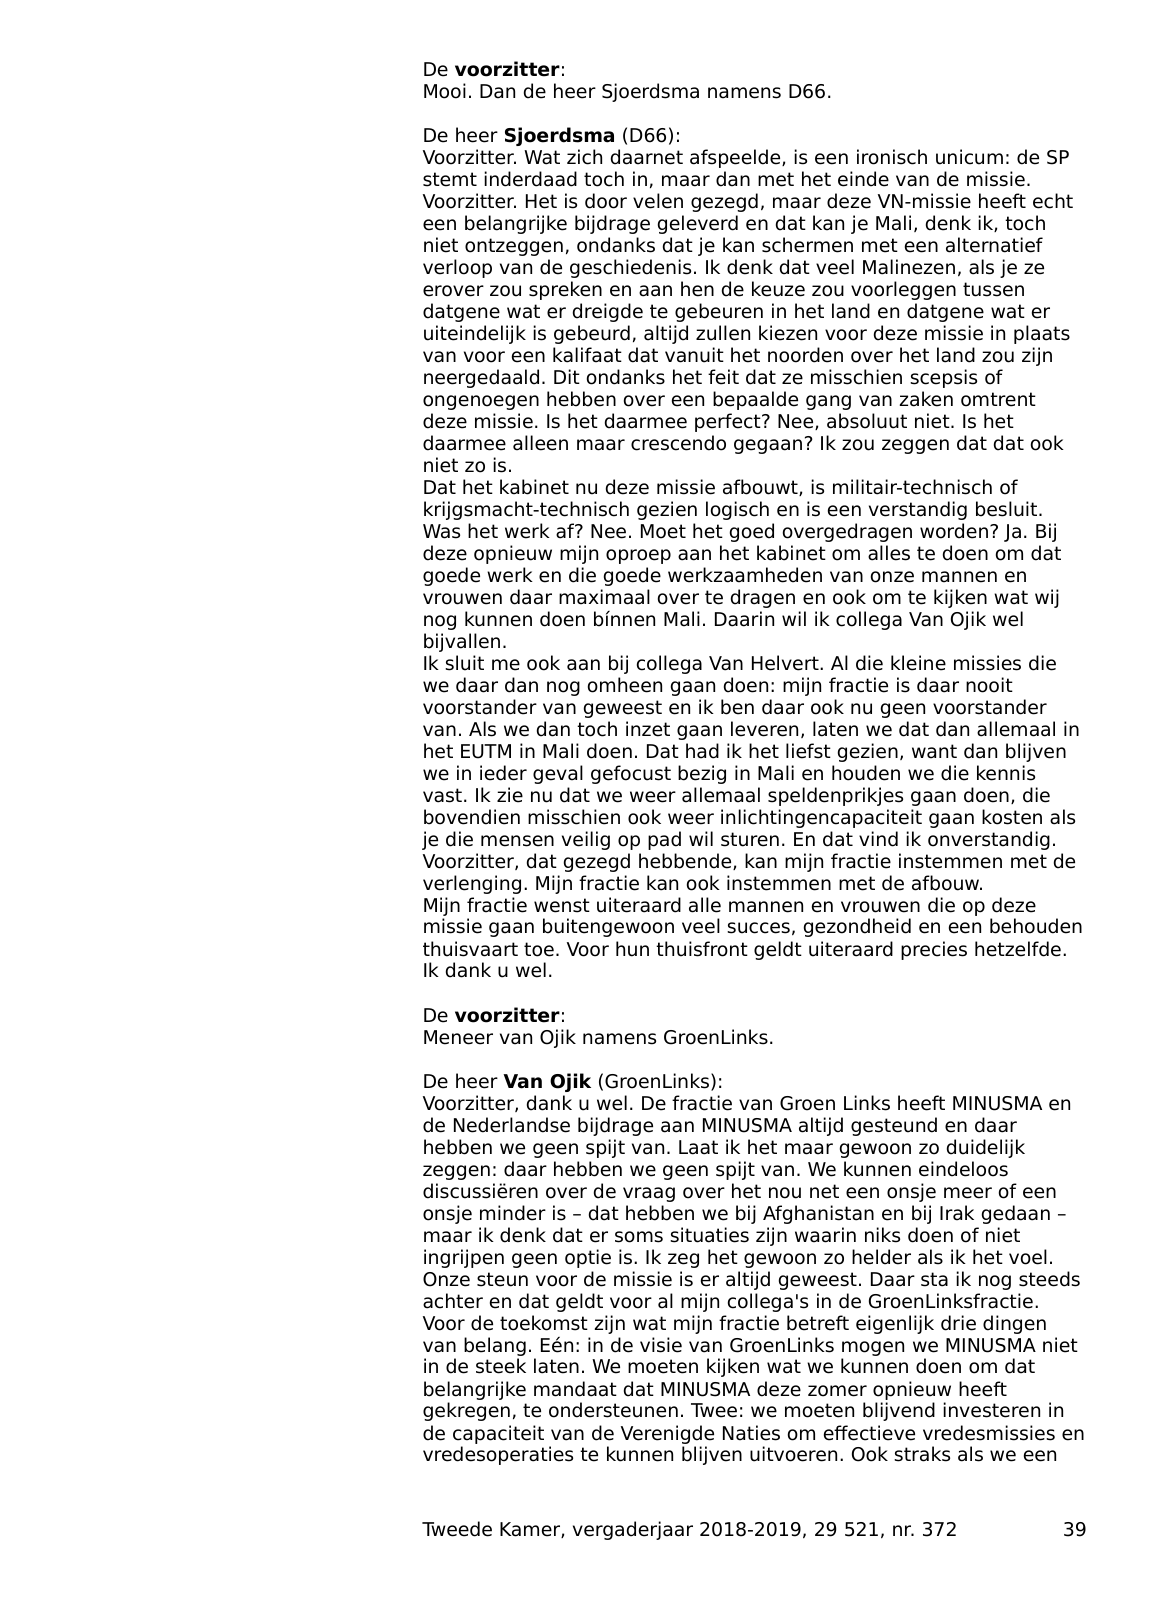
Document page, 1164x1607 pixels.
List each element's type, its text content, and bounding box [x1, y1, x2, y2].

text Ik sluit me ook aan bij collega Van Helvert. Al die kleine missies die we daar dan nog omheen gaan doen: mijn fractie is daar nooit voorstander van geweest en ik ben daar ook nu geen voorstander van. Als we dan toch inzet gaan leveren, laten we dat dan allemaal in het EUTM in Mali doen. Dat had ik het liefst gezien, want dan blijven we in ieder geval gefocust bezig in Mali en houden we die kennis vast. Ik zie nu dat we weer allemaal speldenprikjes gaan doen, die bovendien misschien ook weer inlichtingencapaciteit gaan kosten als je die mensen veilig op pad wil sturen. En dat vind ik onverstandig. [422, 653, 1087, 851]
text Voorzitter. Wat zich daarnet afspeelde, is een ironisch unicum: de SP stemt inderdaad toch in, maar dan met het einde van de missie. [422, 147, 1087, 191]
text De voorzitter: [422, 59, 1087, 81]
text De heer Sjoerdsma (D66): [422, 125, 1087, 147]
text Dat het kabinet nu deze missie afbouwt, is militair-technisch of krijgsmacht-technisch gezien logisch en is een verstandig besluit. Was het werk af? Nee. Moet het goed overgedragen worden? Ja. Bij deze opnieuw mijn oproep aan het kabinet om alles te doen om dat goede werk en die goede werkzaamheden van onze mannen en vrouwen daar maximaal over te dragen en ook om te kijken wat wij nog kunnen doen bínnen Mali. Daarin wil ik collega Van Ojik wel bijvallen. [422, 477, 1087, 653]
text Voorzitter, dank u wel. De fractie van Groen Links heeft MINUSMA en de Nederlandse bijdrage aan MINUSMA altijd gesteund en daar hebben we geen spijt van. Laat ik het maar gewoon zo duidelijk zeggen: daar hebben we geen spijt van. We kunnen eindeloos discussiëren over de vraag over het nou net een onsje meer of een onsje minder is – dat hebben we bij Afghanistan en bij Irak gedaan – maar ik denk dat er soms situaties zijn waarin niks doen of niet ingrijpen geen optie is. Ik zeg het gewoon zo helder als ik het voel. Onze steun voor de missie is er altijd geweest. Daar sta ik nog steeds achter en dat geldt voor al mijn collega's in de GroenLinksfractie. [422, 1093, 1087, 1312]
text De voorzitter: [422, 1004, 1087, 1027]
text Voorzitter. Het is door velen gezegd, maar deze VN-missie heeft echt een belangrijke bijdrage geleverd en dat kan je Mali, denk ik, toch niet ontzeggen, ondanks dat je kan schermen met een alternatief verloop van de geschiedenis. Ik denk dat veel Malinezen, als je ze erover zou spreken en aan hen de keuze zou voorleggen tussen datgene wat er dreigde te gebeuren in het land en datgene wat er uiteindelijk is gebeurd, altijd zullen kiezen voor deze missie in plaats van voor een kalifaat dat vanuit het noorden over het land zou zijn neergedaald. Dit ondanks het feit dat ze misschien scepsis of ongenoegen hebben over een bepaalde gang van zaken omtrent deze missie. Is het daarmee perfect? Nee, absoluut niet. Is het daarmee alleen maar crescendo gegaan? Ik zou zeggen dat dat ook niet zo is. [422, 191, 1087, 477]
text Mooi. Dan de heer Sjoerdsma namens D66. [422, 81, 1087, 103]
text Voorzitter, dat gezegd hebbende, kan mijn fractie instemmen met de verlenging. Mijn fractie kan ook instemmen met de afbouw. [422, 851, 1087, 894]
text Mijn fractie wenst uiteraard alle mannen en vrouwen die op deze missie gaan buitengewoon veel succes, gezondheid en een behouden thuisvaart toe. Voor hun thuisfront geldt uiteraard precies hetzelfde. [422, 894, 1087, 960]
text Voor de toekomst zijn wat mijn fractie betreft eigenlijk drie dingen van belang. Eén: in de visie van GroenLinks mogen we MINUSMA niet in de steek laten. We moeten kijken wat we kunnen doen om dat belangrijke mandaat dat MINUSMA deze zomer opnieuw heeft gekregen, te ondersteunen. Twee: we moeten blijvend investeren in de capaciteit van de Verenigde Naties om effectieve vredesmissies en vredesoperaties te kunnen blijven uitvoeren. Ook straks als we een [422, 1312, 1087, 1466]
text De heer Van Ojik (GroenLinks): [422, 1071, 1087, 1093]
text Meneer van Ojik namens GroenLinks. [422, 1027, 1087, 1048]
text Ik dank u wel. [422, 960, 1087, 982]
